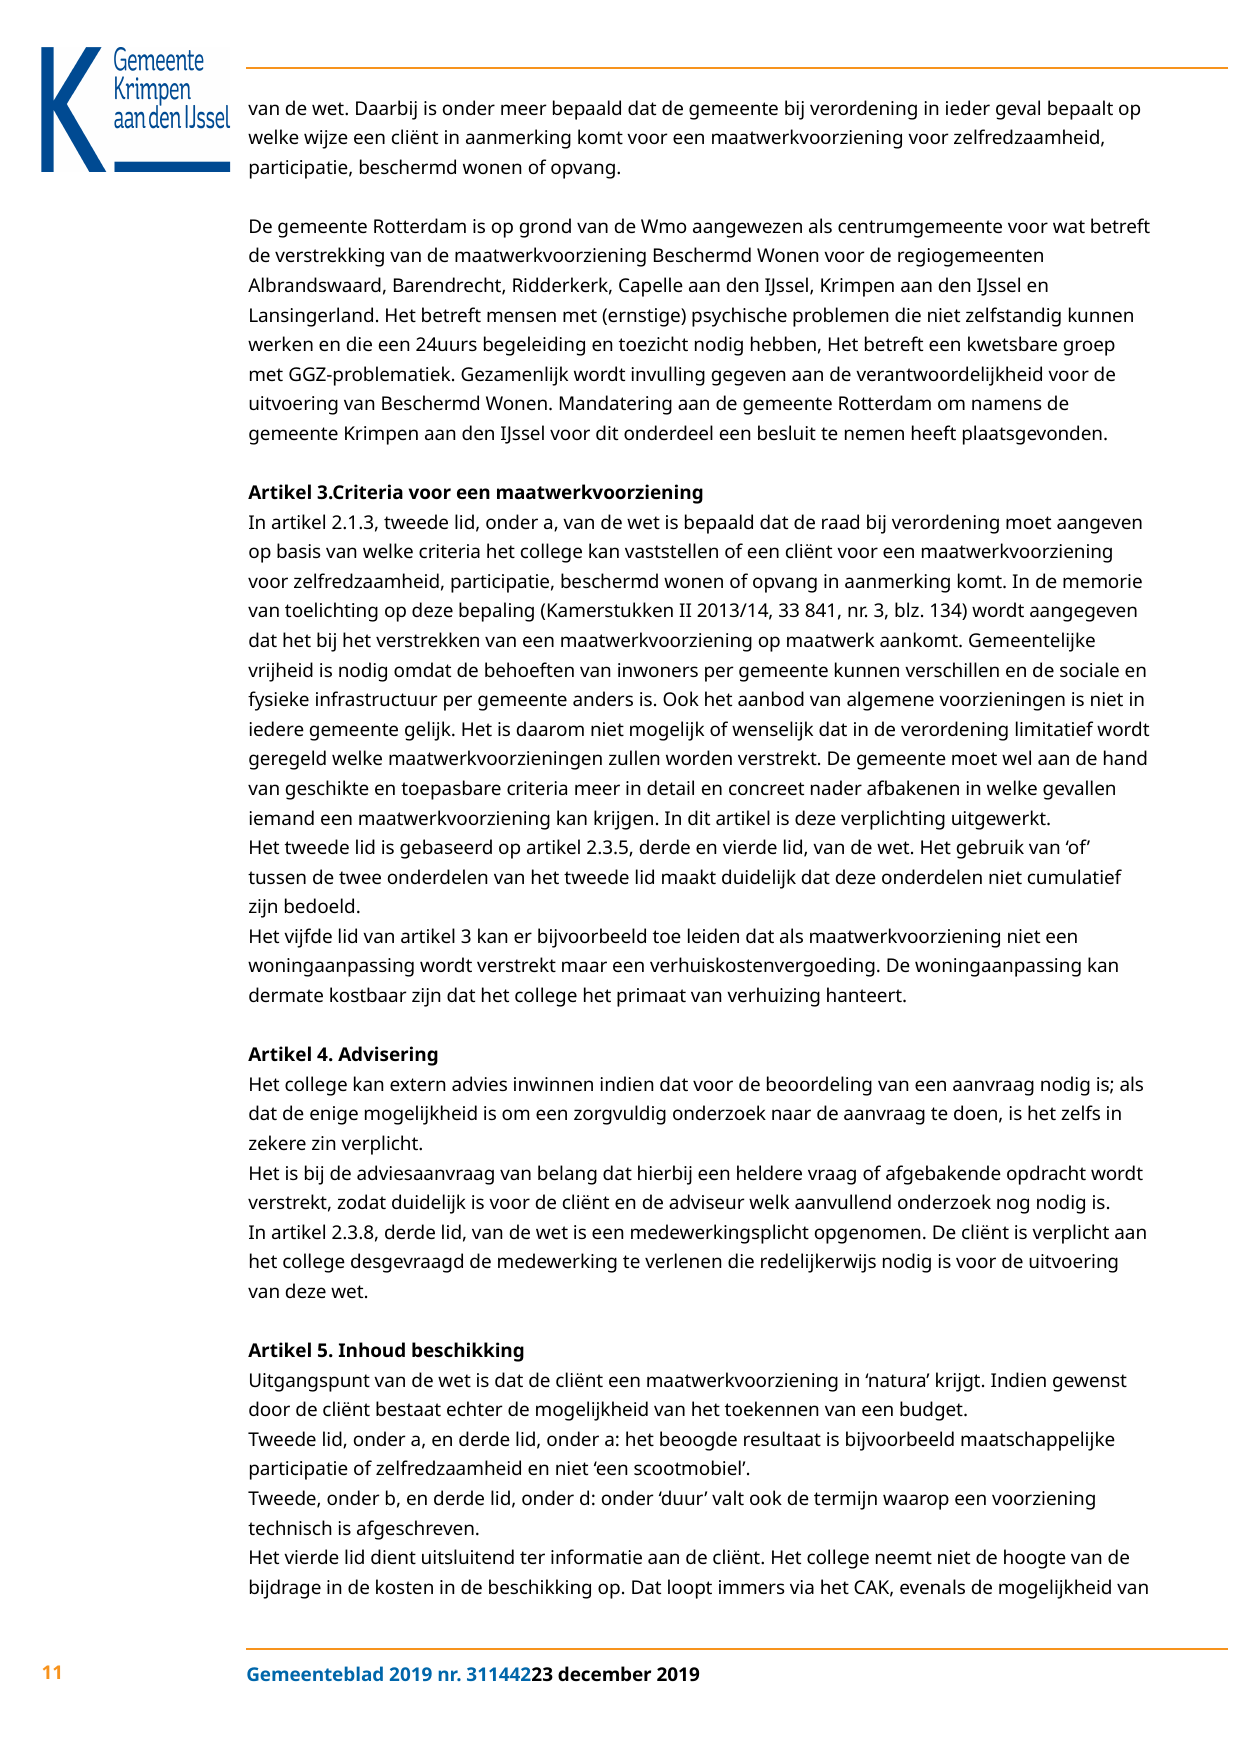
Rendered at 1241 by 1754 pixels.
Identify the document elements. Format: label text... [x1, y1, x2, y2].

picture [41, 47, 231, 172]
text Tweede, onder b, en derde lid, onder d: onder ‘duur’ valt ook de termijn waarop een voorziening technisch is afgeschreven. [248, 1485, 1152, 1541]
text In artikel 2.1.3, tweede lid, onder a, van de wet is bepaald dat de raad bij verordening moet aangeven op basis van welke criteria het college kan vaststellen of een cliënt voor een maatwerkvoorziening voor zelfredzaamheid, participatie, beschermd wonen of opvang in aanmerking komt. In de memorie van toelichting op deze bepaling (Kamerstukken II 2013/14, 33 841, nr. 3, blz. 134) wordt aangegeven dat het bij het verstrekken van een maatwerkvoorziening op maatwerk aankomt. Gemeentelijke vrijheid is nodig omdat de behoeften van inwoners per gemeente kunnen verschillen en de sociale en fysieke infrastructuur per gemeente anders is. Ook het aanbod van algemene voorzieningen is niet in iedere gemeente gelijk. Het is daarom niet mogelijk of wenselijk dat in de verordening limitatief wordt geregeld welke maatwerkvoorzieningen zullen worden verstrekt. De gemeente moet wel aan de hand van geschikte en toepasbare criteria meer in detail en concreet nader afbakenen in welke gevallen iemand een maatwerkvoorziening kan krijgen. In dit artikel is deze verplichting uitgewerkt. [248, 509, 1152, 831]
text van de wet. Daarbij is onder meer bepaald dat de gemeente bij verordening in ieder geval bepaalt op welke wijze een cliënt in aanmerking komt voor een maatwerkvoorziening voor zelfredzaamheid, participatie, beschermd wonen of opvang. [248, 95, 1152, 180]
text Het is bij de adviesaanvraag van belang dat hierbij een heldere vraag of afgebakende opdracht wordt verstrekt, zodat duidelijk is voor de cliёnt en de adviseur welk aanvullend onderzoek nog nodig is. [248, 1160, 1152, 1215]
text Het vierde lid dient uitsluitend ter informatie aan de cliënt. Het college neemt niet de hoogte van de bijdrage in de kosten in de beschikking op. Dat loopt immers via het CAK, evenals de mogelijkheid van [248, 1544, 1152, 1600]
text Artikel 4. Advisering [248, 1041, 1152, 1067]
text Het tweede lid is gebaseerd op artikel 2.3.5, derde en vierde lid, van de wet. Het gebruik van ‘of’ tussen de twee onderdelen van het tweede lid maakt duidelijk dat deze onderdelen niet cumulatief zijn bedoeld. [248, 834, 1152, 919]
text De gemeente Rotterdam is op grond van de Wmo aangewezen als centrumgemeente voor wat betreft de verstrekking van de maatwerkvoorziening Beschermd Wonen voor de regiogemeenten Albrandswaard, Barendrecht, Ridderkerk, Capelle aan den IJssel, Krimpen aan den IJssel en Lansingerland. Het betreft mensen met (ernstige) psychische problemen die niet zelfstandig kunnen werken en die een 24uurs begeleiding en toezicht nodig hebben, Het betreft een kwetsbare groep met GGZ-problematiek. Gezamenlijk wordt invulling gegeven aan de verantwoordelijkheid voor de uitvoering van Beschermd Wonen. Mandatering aan de gemeente Rotterdam om namens de gemeente Krimpen aan den IJssel voor dit onderdeel een besluit te nemen heeft plaatsgevonden. [248, 213, 1152, 446]
text Tweede lid, onder a, en derde lid, onder a: het beoogde resultaat is bijvoorbeeld maatschappelijke participatie of zelfredzaamheid en niet ‘een scootmobiel’. [248, 1426, 1152, 1481]
text In artikel 2.3.8, derde lid, van de wet is een medewerkingsplicht opgenomen. De cliёnt is verplicht aan het college desgevraagd de medewerking te verlenen die redelijkerwijs nodig is voor de uitvoering van deze wet. [248, 1219, 1152, 1304]
text Artikel 3.Criteria voor een maatwerkvoorziening [248, 479, 1152, 505]
text Het college kan extern advies inwinnen indien dat voor de beoordeling van een aanvraag nodig is; als dat de enige mogelijkheid is om een zorgvuldig onderzoek naar de aanvraag te doen, is het zelfs in zekere zin verplicht. [248, 1071, 1152, 1156]
text Artikel 5. Inhoud beschikking [248, 1337, 1152, 1363]
text Het vijfde lid van artikel 3 kan er bijvoorbeeld toe leiden dat als maatwerkvoorziening niet een woningaanpassing wordt verstrekt maar een verhuiskostenvergoeding. De woningaanpassing kan dermate kostbaar zijn dat het college het primaat van verhuizing hanteert. [248, 923, 1152, 1008]
text Uitgangspunt van de wet is dat de cliёnt een maatwerkvoorziening in ‘natura’ krijgt. Indien gewenst door de cliёnt bestaat echter de mogelijkheid van het toekennen van een budget. [248, 1367, 1152, 1422]
